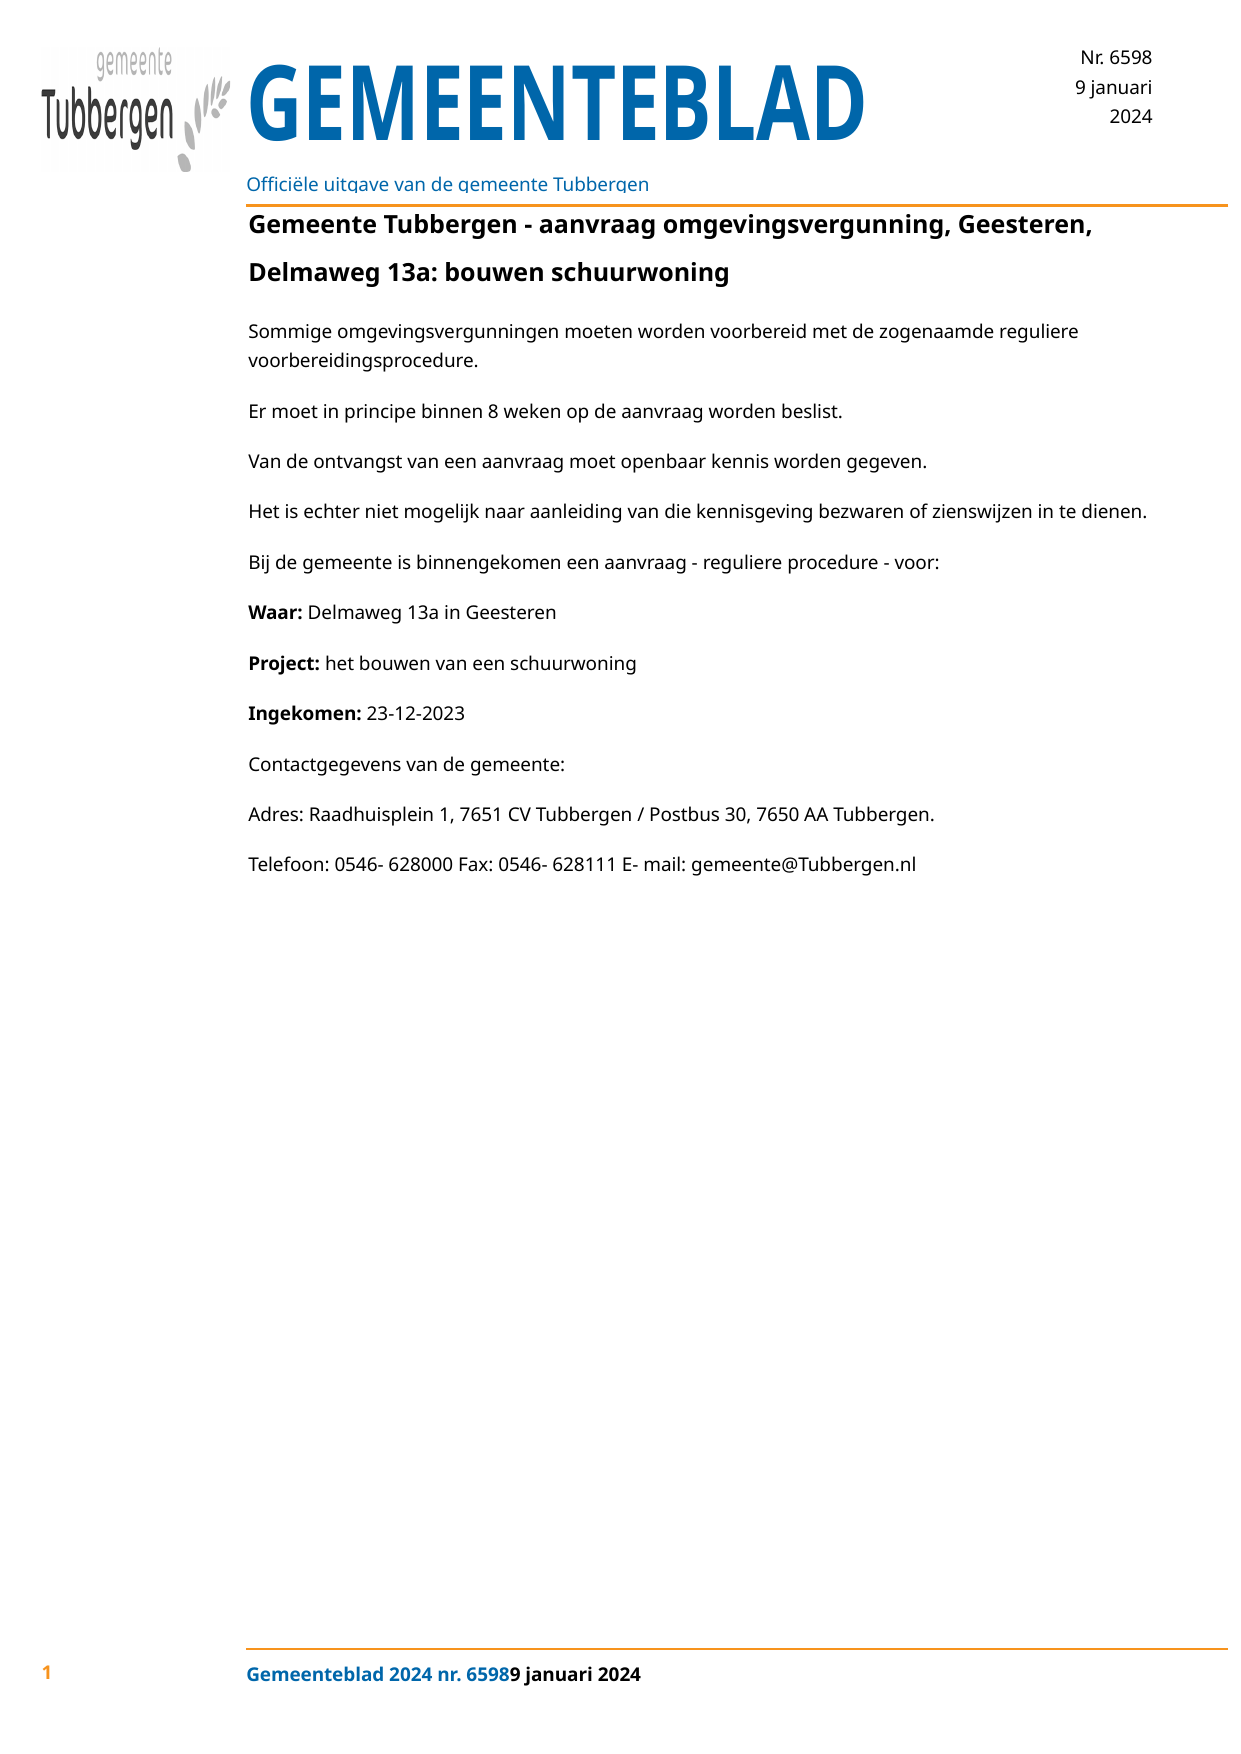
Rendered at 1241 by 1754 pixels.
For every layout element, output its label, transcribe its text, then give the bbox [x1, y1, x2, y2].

picture [41, 47, 231, 172]
text Het is echter niet mogelijk naar aanleiding van die kennisgeving bezwaren of zienswijzen in te dienen. [248, 499, 1152, 524]
text Waar: Delmaweg 13a in Geesteren [248, 599, 1152, 625]
text Er moet in principe binnen 8 weken op de aanvraag worden beslist. [248, 398, 1152, 424]
text Adres: Raadhuisplein 1, 7651 CV Tubbergen / Postbus 30, 7650 AA Tubbergen. [248, 801, 1152, 827]
text Contactgegevens van de gemeente: [248, 751, 1152, 777]
text Ingekomen: 23-12-2023 [248, 700, 1152, 726]
text Van de ontvangst van een aanvraag moet openbaar kennis worden gegeven. [248, 448, 1152, 474]
text Project: het bouwen van een schuurwoning [248, 650, 1152, 676]
text Telefoon: 0546- 628000 Fax: 0546- 628111 E- mail: gemeente@Tubbergen.nl [248, 852, 1152, 877]
text Gemeente Tubbergen - aanvraag omgevingsvergunning, Geesteren, Delmaweg 13a: bouwen schuurwoning [248, 207, 1152, 288]
text Sommige omgevingsvergunningen moeten worden voorbereid met de zogenaamde reguliere voorbereidingsprocedure. [248, 318, 1152, 373]
text Bij de gemeente is binnengekomen een aanvraag - reguliere procedure - voor: [248, 549, 1152, 575]
